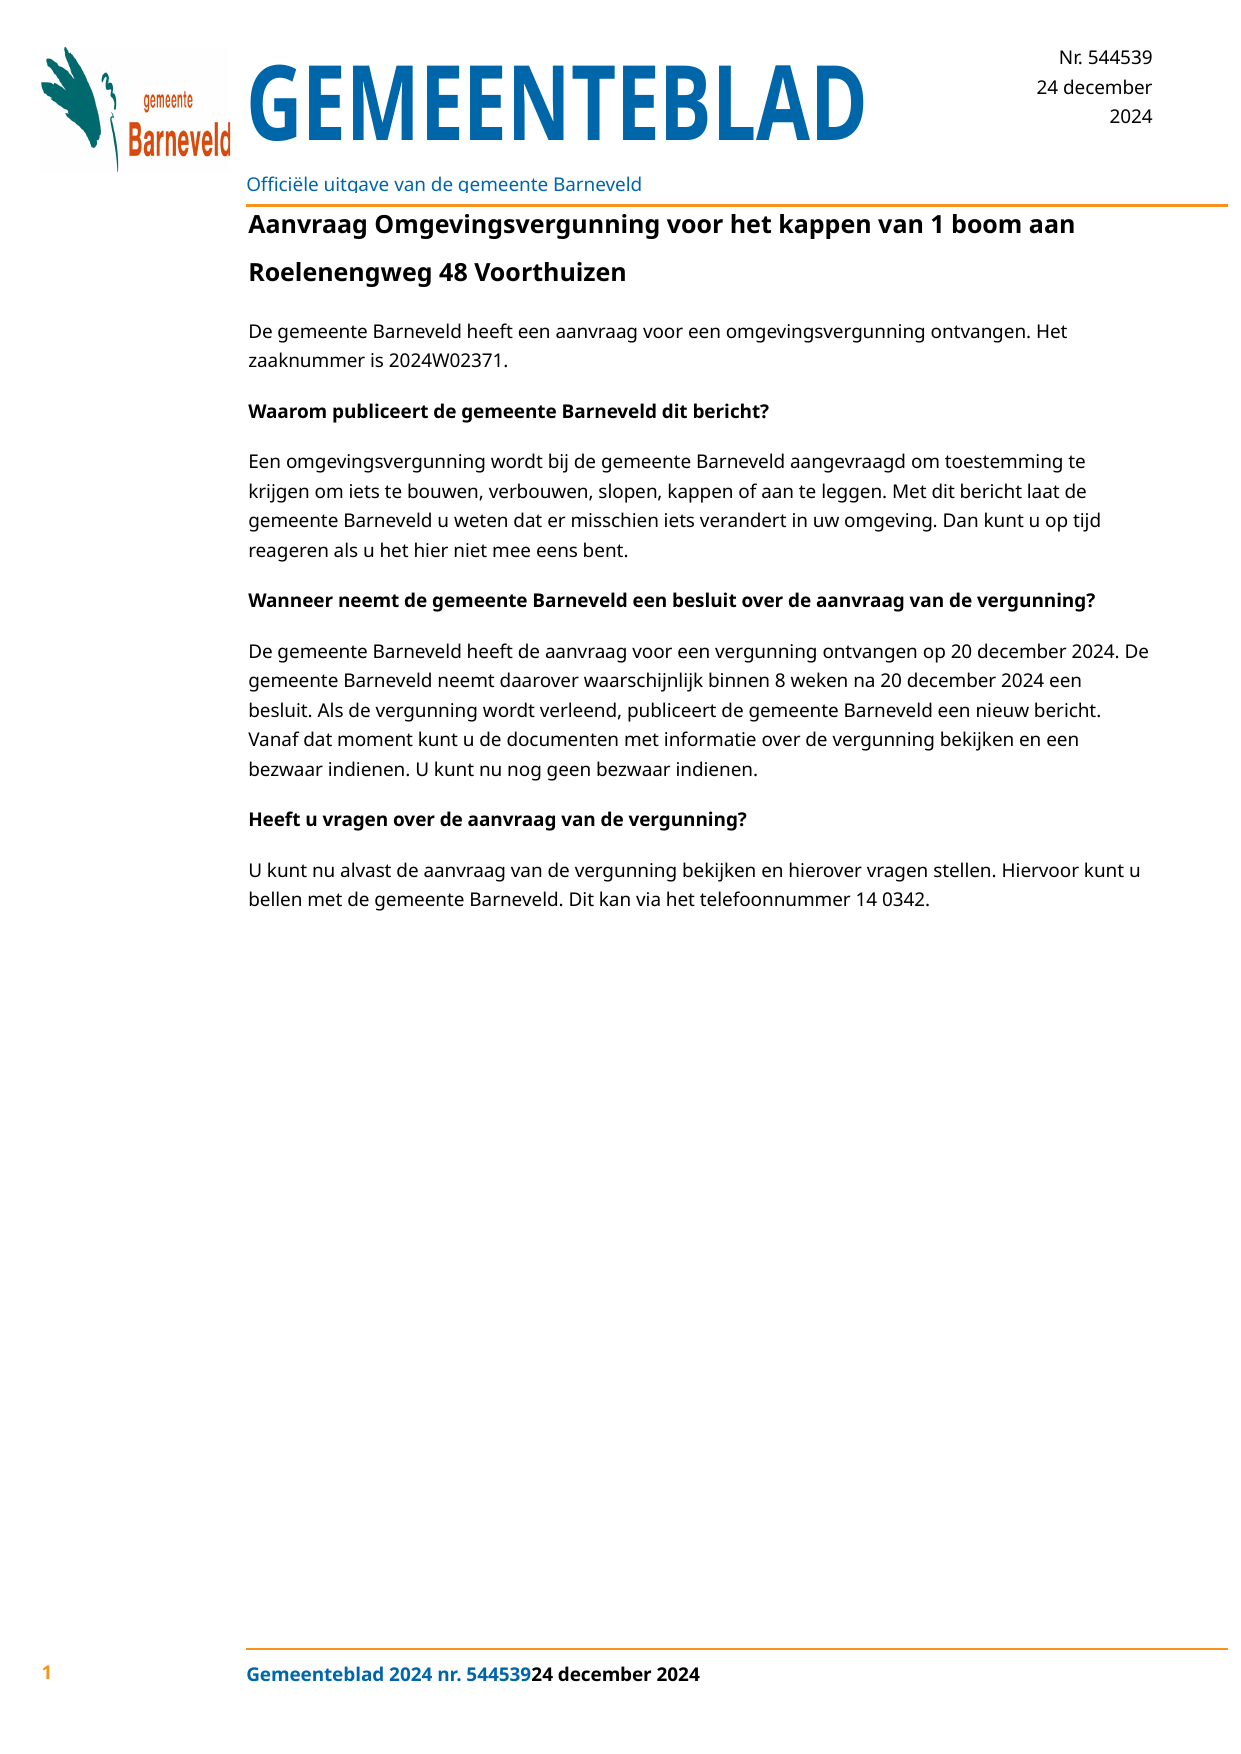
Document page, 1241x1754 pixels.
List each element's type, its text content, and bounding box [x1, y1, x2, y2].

text Heeft u vragen over de aanvraag van de vergunning? [248, 807, 1152, 832]
text Waarom publiceert de gemeente Barneveld dit bericht? [248, 398, 1152, 424]
text Wanneer neemt de gemeente Barneveld een besluit over de aanvraag van de vergunning? [248, 587, 1152, 613]
text De gemeente Barneveld heeft een aanvraag voor een omgevingsvergunning ontvangen. Het zaaknummer is 2024W02371. [248, 318, 1152, 373]
text U kunt nu alvast de aanvraag van de vergunning bekijken en hierover vragen stellen. Hiervoor kunt u bellen met de gemeente Barneveld. Dit kan via het telefoonnummer 14 0342. [248, 857, 1152, 912]
text Een omgevingsvergunning wordt bij de gemeente Barneveld aangevraagd om toestemming te krijgen om iets te bouwen, verbouwen, slopen, kappen of aan te leggen. Met dit bericht laat de gemeente Barneveld u weten dat er misschien iets verandert in uw omgeving. Dan kunt u op tijd reageren als u het hier niet mee eens bent. [248, 448, 1152, 563]
text De gemeente Barneveld heeft de aanvraag voor een vergunning ontvangen op 20 december 2024. De gemeente Barneveld neemt daarover waarschijnlijk binnen 8 weken na 20 december 2024 een besluit. Als de vergunning wordt verleend, publiceert de gemeente Barneveld een nieuw bericht. Vanaf dat moment kunt u de documenten met informatie over de vergunning bekijken en een bezwaar indienen. U kunt nu nog geen bezwaar indienen. [248, 638, 1152, 782]
picture [41, 47, 231, 172]
text Aanvraag Omgevingsvergunning voor het kappen van 1 boom aan Roelenengweg 48 Voorthuizen [248, 207, 1152, 288]
